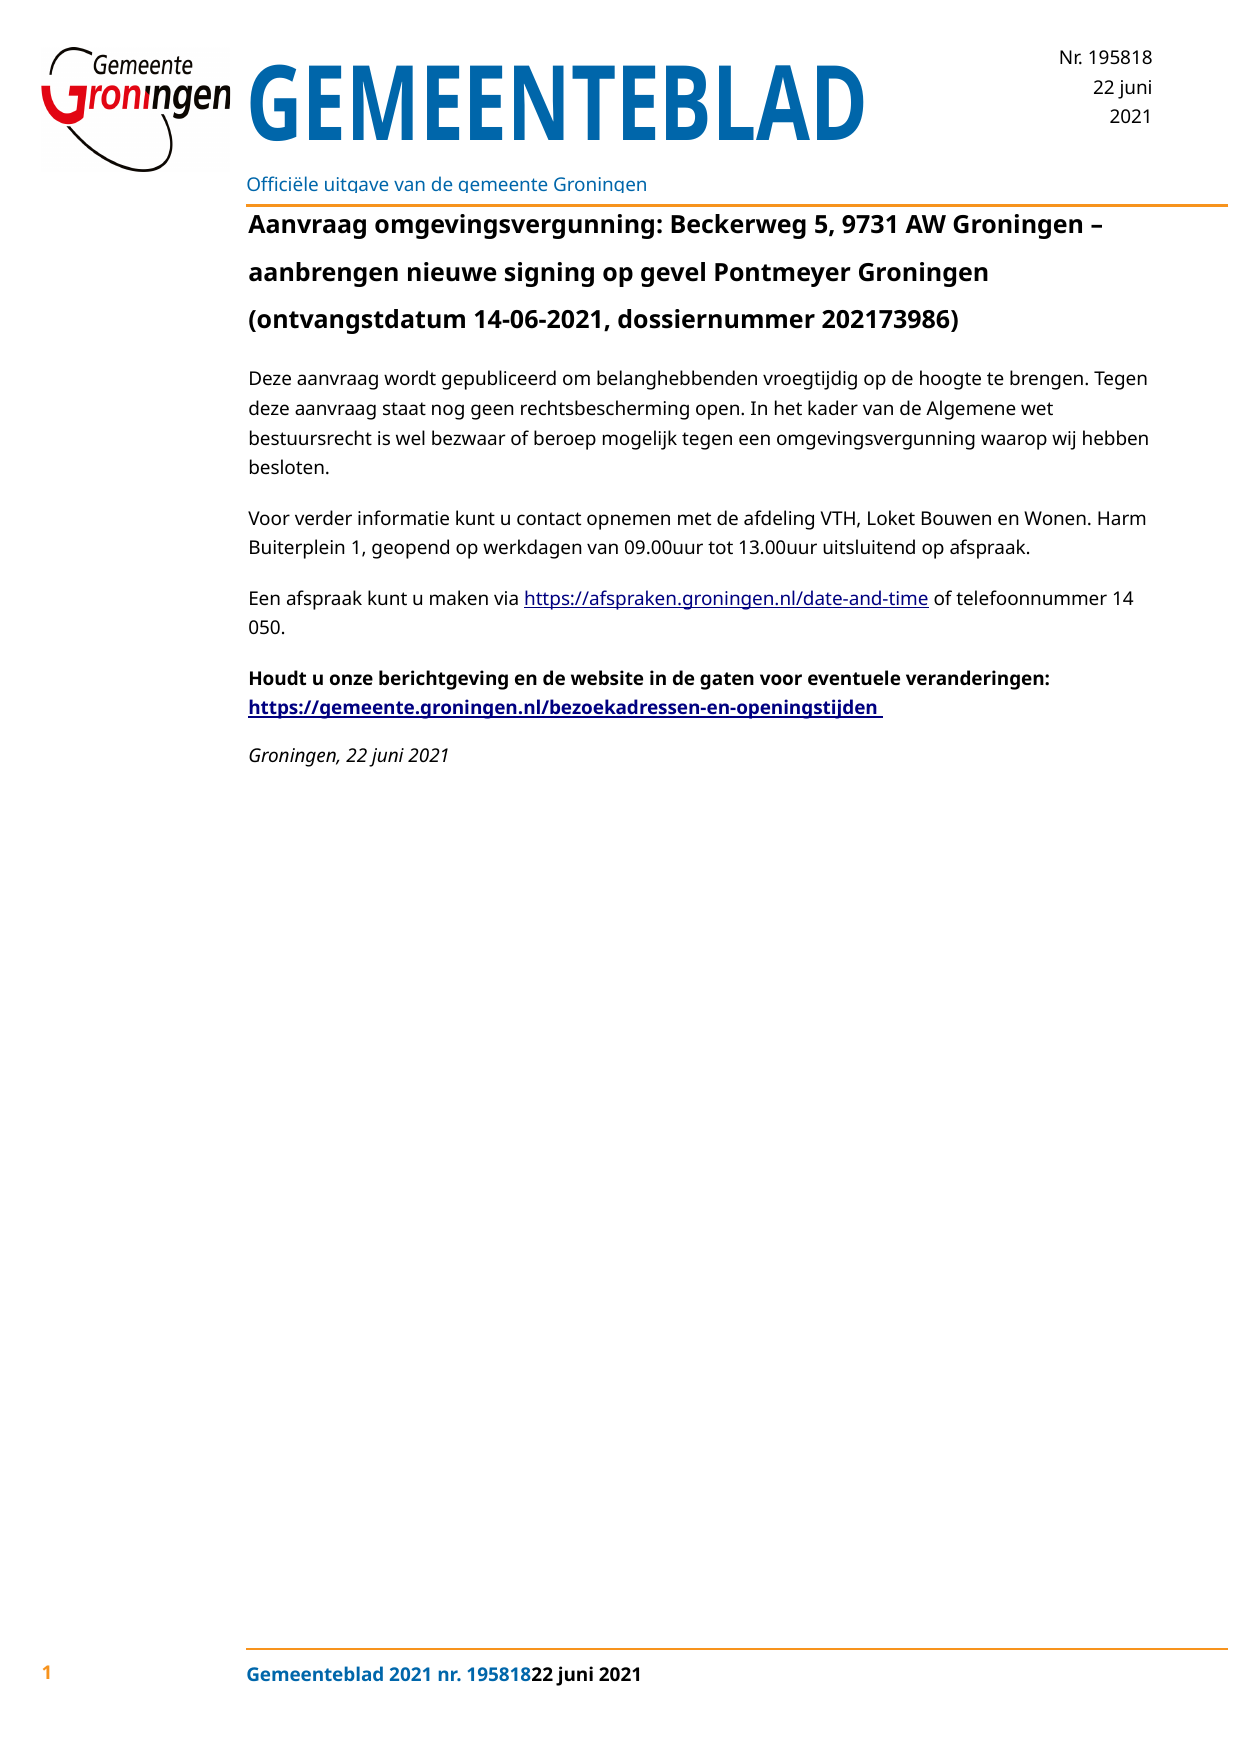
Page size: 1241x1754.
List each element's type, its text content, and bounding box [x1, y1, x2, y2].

text Aanvraag omgevingsvergunning: Beckerweg 5, 9731 AW Groningen – aanbrengen nieuwe signing op gevel Pontmeyer Groningen (ontvangstdatum 14-06-2021, dossiernummer 202173986) [248, 207, 1152, 336]
picture [41, 47, 231, 172]
text Houdt u onze berichtgeving en de website in de gaten voor eventuele veranderingen: https://gemeente.groningen.nl/bezoekadressen-en-openingstijden [248, 665, 1152, 720]
text Groningen, 22 juni 2021 [248, 742, 1152, 768]
text Een afspraak kunt u maken via https://afspraken.groningen.nl/date-and-time of telefoonnummer 14 050. [248, 585, 1152, 640]
text Voor verder informatie kunt u contact opnemen met de afdeling VTH, Loket Bouwen en Wonen. Harm Buiterplein 1, geopend op werkdagen van 09.00uur tot 13.00uur uitsluitend op afspraak. [248, 505, 1152, 560]
text Deze aanvraag wordt gepubliceerd om belanghebbenden vroegtijdig op de hoogte te brengen. Tegen deze aanvraag staat nog geen rechtsbescherming open. In het kader van de Algemene wet bestuursrecht is wel bezwaar of beroep mogelijk tegen een omgevingsvergunning waarop wij hebben besloten. [248, 366, 1152, 480]
